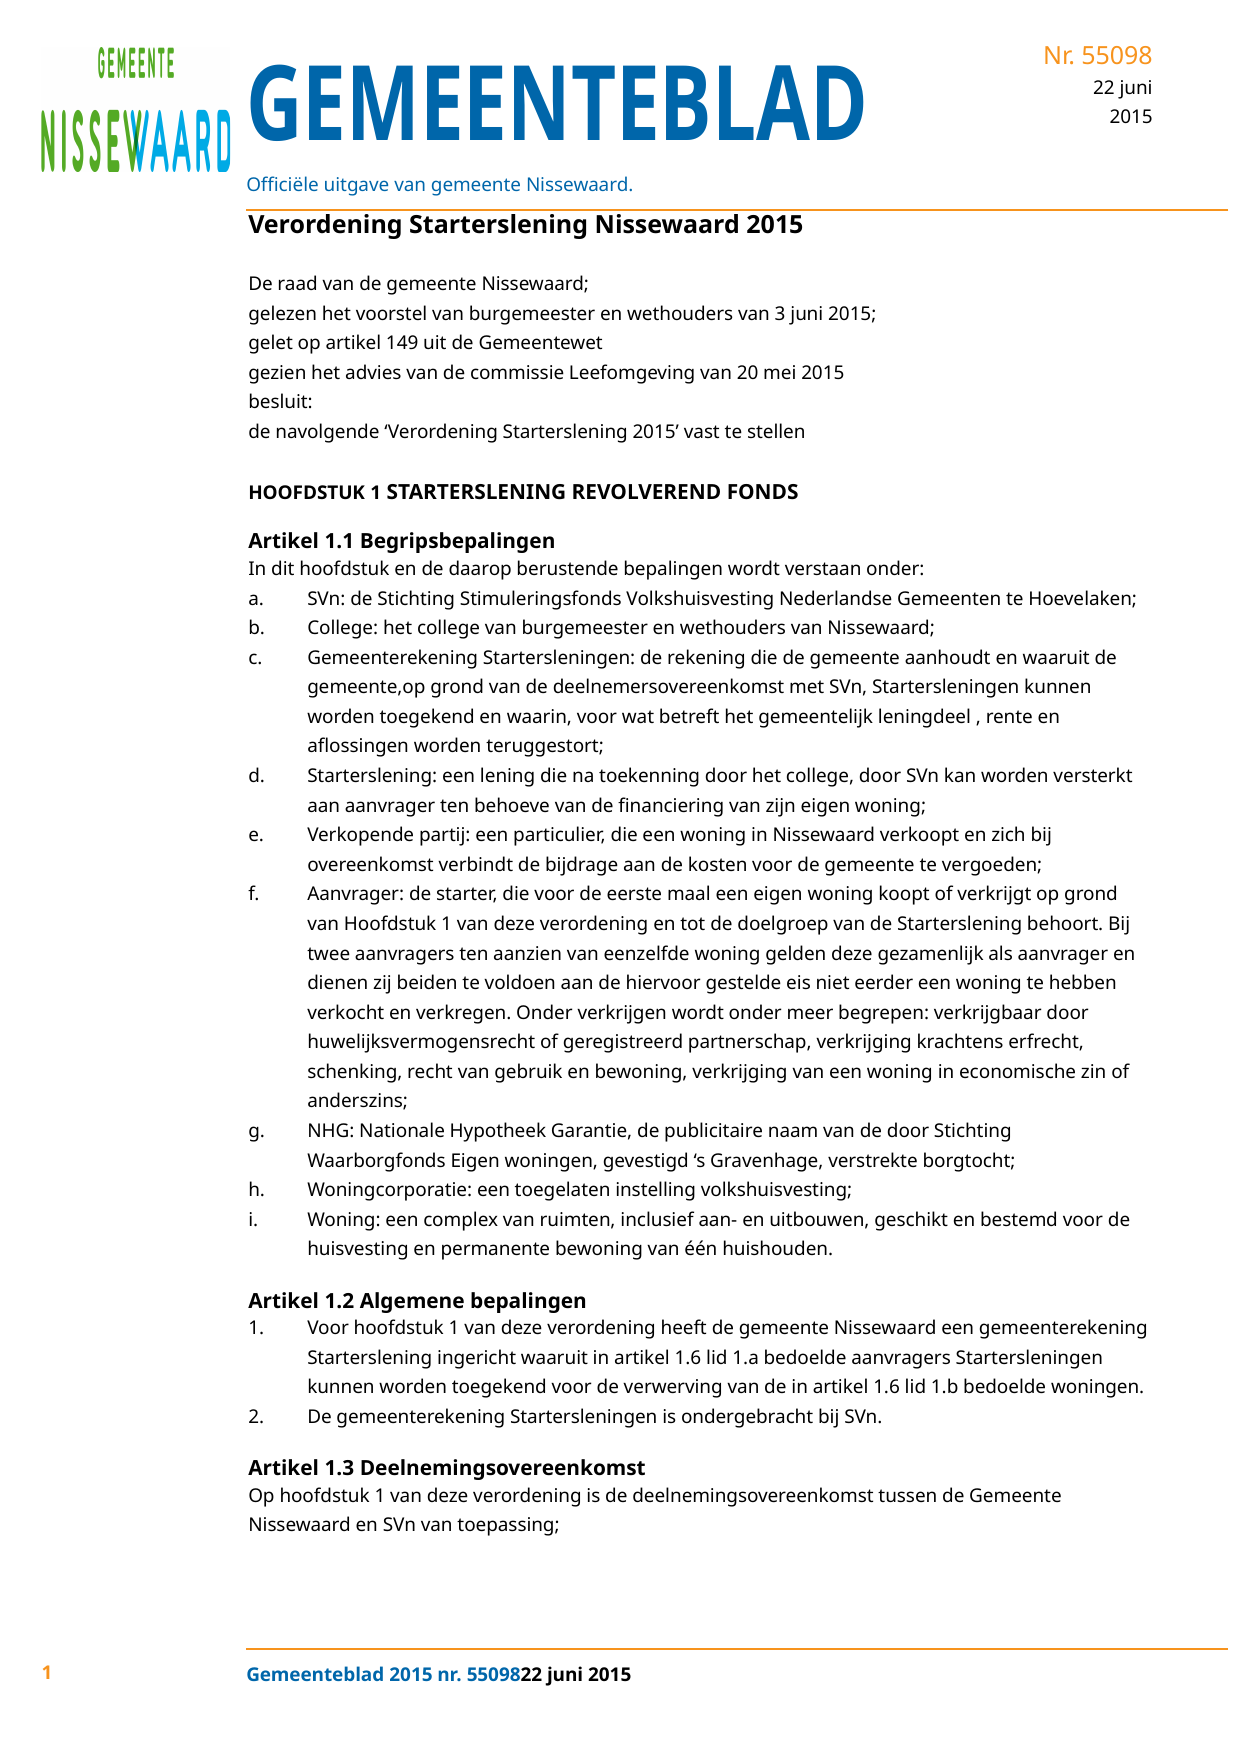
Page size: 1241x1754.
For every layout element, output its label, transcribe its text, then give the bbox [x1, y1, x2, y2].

text De raad van de gemeente Nissewaard; [248, 270, 1152, 296]
picture [222, 122, 227, 160]
list Aanvrager: de starter, die voor de eerste maal een eigen woning koopt of verkrijgt op grond van Hoofdstuk 1 van deze verordening en tot de doelgroep van de Starterslening behoort. Bij twee aanvragers ten aanzien van eenzelfde woning gelden deze gezamenlijk als aanvrager en dienen zij beiden te voldoen aan de hiervoor gestelde eis niet eerder een woning te hebben verkocht en verkregen. Onder verkrijgen wordt onder meer begrepen: verkrijgbaar door huwelijksvermogensrecht of geregistreerd partnerschap, verkrijging krachtens erfrecht, schenking, recht van gebruik en bewoning, verkrijging van een woning in economische zin of anderszins; [248, 881, 1152, 1113]
list Verkopende partij: een particulier, die een woning in Nissewaard verkoopt en zich bij overeenkomst verbindt de bijdrage aan de kosten voor de gemeente te vergoeden; [248, 821, 1152, 877]
text Op hoofdstuk 1 van deze verordening is de deelnemingsovereenkomst tussen de Gemeente Nissewaard en SVn van toepassing; [248, 1482, 1152, 1537]
text gelet op artikel 149 uit de Gemeentewet [248, 329, 1152, 355]
picture [176, 157, 187, 172]
list Gemeenterekening Startersleningen: de rekening die de gemeente aanhoudt en waaruit de gemeente,op grond van de deelnemersovereenkomst met SVn, Startersleningen kunnen worden toegekend en waarin, voor wat betreft het gemeentelijk leningdeel , rente en aflossingen worden teruggestort; [248, 644, 1152, 758]
text besluit: [248, 389, 1152, 414]
text HOOFDSTUK 1 STARTERSLENING REVOLVEREND FONDS [248, 477, 1152, 506]
list College: het college van burgemeester en wethouders van Nissewaard; [248, 614, 1152, 640]
list Woning: een complex van ruimten, inclusief aan- en uitbouwen, geschikt en bestemd voor de huisvesting en permanente bewoning van één huishouden. [248, 1206, 1152, 1261]
list SVn: de Stichting Stimuleringsfonds Volkshuisvesting Nederlandse Gemeenten te Hoevelaken; [248, 585, 1152, 610]
list De gemeenterekening Startersleningen is ondergebracht bij SVn. [248, 1403, 1152, 1429]
picture [201, 122, 206, 138]
list Voor hoofdstuk 1 van deze verordening heeft de gemeente Nissewaard een gemeenterekening Starterslening ingericht waaruit in artikel 1.6 lid 1.a bedoelde aanvragers Startersleningen kunnen worden toegekend voor de verwerving van de in artikel 1.6 lid 1.b bedoelde woningen. [248, 1314, 1152, 1399]
text gezien het advies van de commissie Leefomgeving van 20 mei 2015 [248, 359, 1152, 385]
text gelezen het voorstel van burgemeester en wethouders van 3 juni 2015; [248, 300, 1152, 326]
picture [41, 47, 231, 172]
picture [154, 157, 165, 172]
list Woningcorporatie: een toegelaten instelling volkshuisvesting; [248, 1176, 1152, 1202]
list Starterslening: een lening die na toekenning door het college, door SVn kan worden versterkt aan aanvrager ten behoeve van de financiering van zijn eigen woning; [248, 762, 1152, 817]
list NHG: Nationale Hypotheek Garantie, de publicitaire naam van de door Stichting Waarborgfonds Eigen woningen, gevestigd ‘s Gravenhage, verstrekte borgtocht; [248, 1117, 1152, 1172]
text Verordening Starterslening Nissewaard 2015 [248, 211, 1152, 241]
text Artikel 1.1 Begripsbepalingen [248, 527, 1152, 555]
text Artikel 1.2 Algemene bepalingen [248, 1286, 1152, 1314]
picture [200, 151, 206, 172]
text In dit hoofdstuk en de daarop berustende bepalingen wordt verstaan onder: [248, 555, 1152, 581]
text Artikel 1.3 Deelnemingsovereenkomst [248, 1453, 1152, 1482]
text de navolgende ‘Verordening Starterslening 2015’ vast te stellen [248, 418, 1152, 444]
